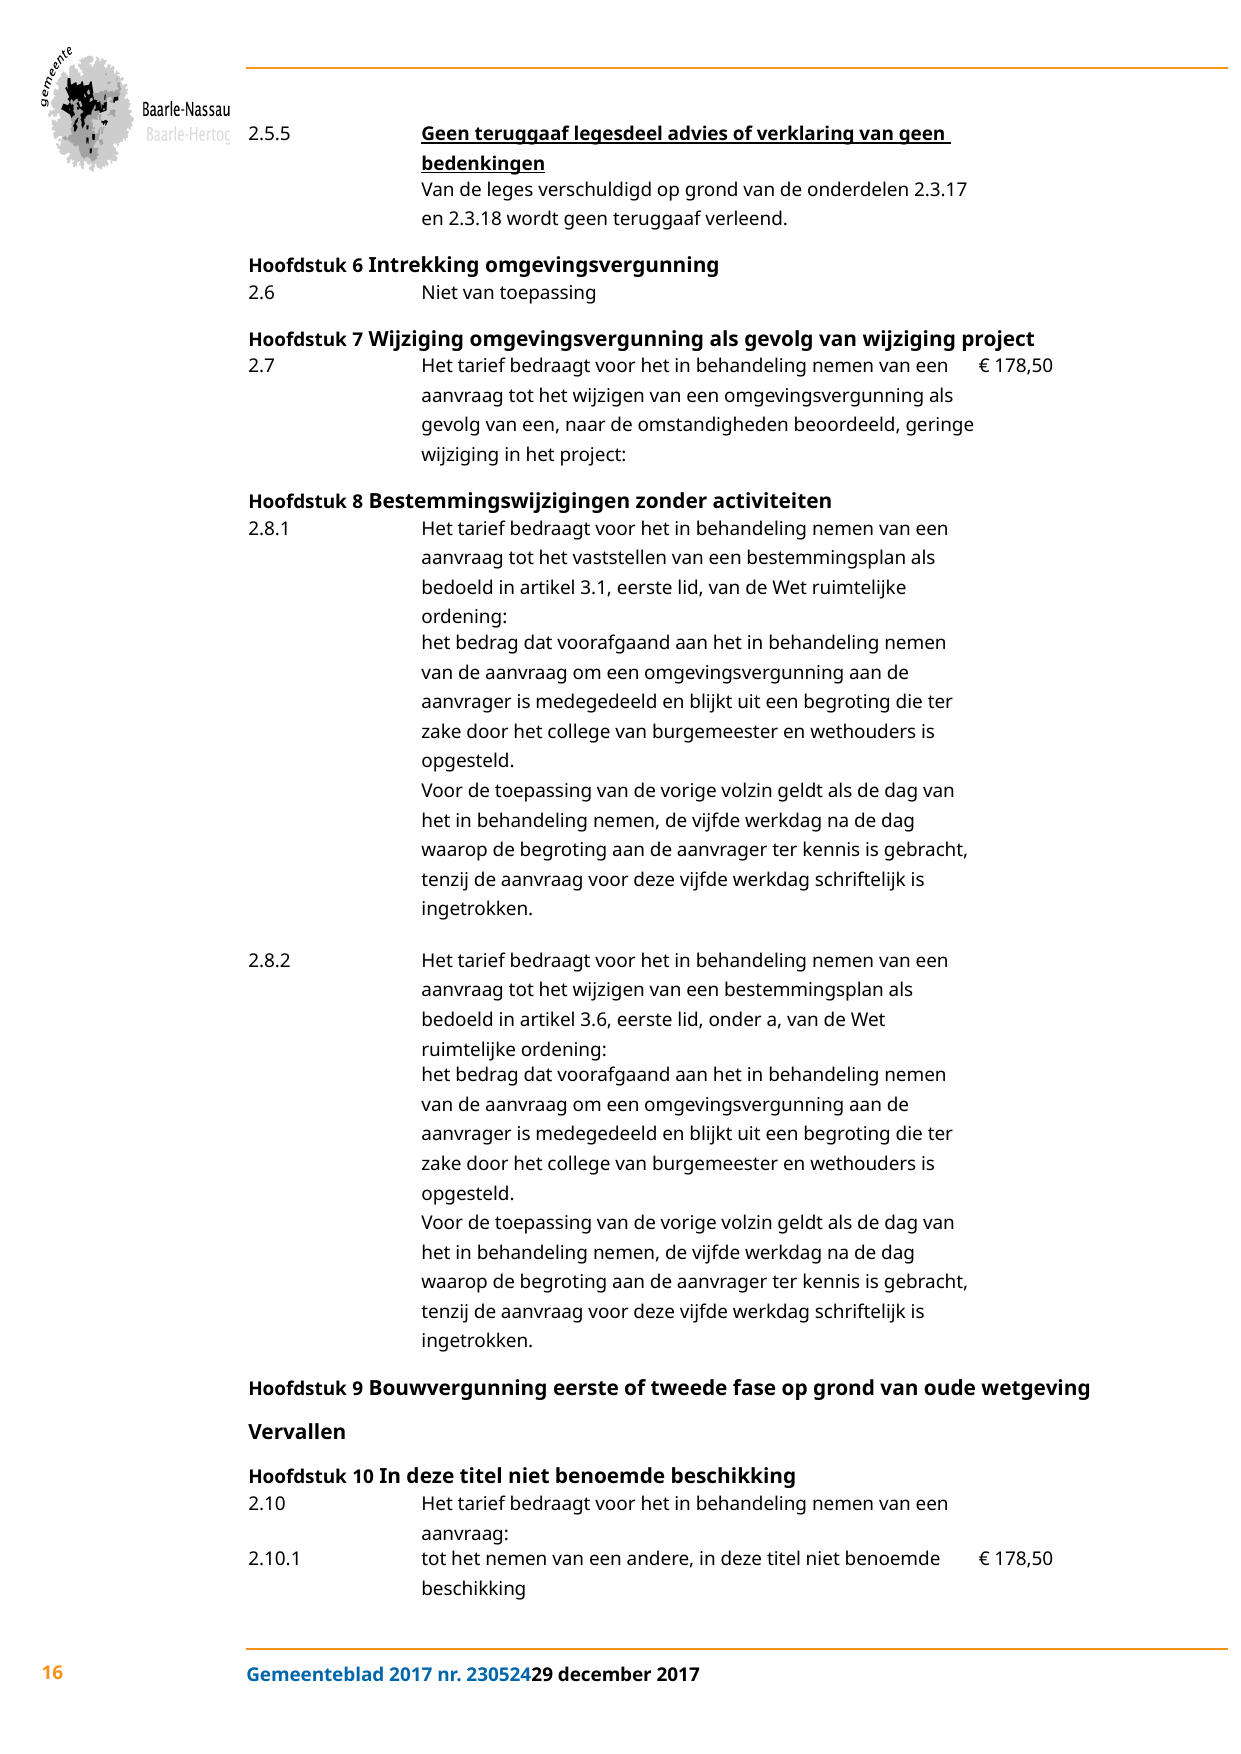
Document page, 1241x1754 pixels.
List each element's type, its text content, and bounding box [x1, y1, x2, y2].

text Vervallen [248, 1417, 1152, 1446]
table_cell [979, 121, 1152, 176]
table_cell [248, 1061, 421, 1353]
table_cell [979, 1061, 1152, 1353]
text Hoofdstuk 10 In deze titel niet benoemde beschikking [248, 1462, 1152, 1490]
table_header [979, 1490, 1152, 1546]
text Hoofdstuk 8 Bestemmingswijzigingen zonder activiteiten [248, 486, 1152, 515]
table_cell [979, 95, 1152, 121]
table_header Het tarief bedraagt voor het in behandeling nemen van een aanvraag tot het vaststellen van een bestemmingsplan als bedoeld in artikel 3.1, eerste lid, van de Wet ruimtelijke ordening: [421, 515, 978, 629]
table_header € 178,50 [979, 353, 1152, 467]
table_cell [979, 947, 1152, 1061]
table_cell Van de leges verschuldigd op grond van de onderdelen 2.3.17 en 2.3.18 wordt geen teruggaaf verleend. [421, 176, 978, 231]
table_cell [421, 95, 978, 121]
table_cell Het tarief bedraagt voor het in behandeling nemen van een aanvraag tot het wijzigen van een bestemmingsplan als bedoeld in artikel 3.6, eerste lid, onder a, van de Wet ruimtelijke ordening: [421, 947, 978, 1061]
table_cell 2.5.5 [248, 121, 421, 176]
text Hoofdstuk 9 Bouwvergunning eerste of tweede fase op grond van oude wetgeving [248, 1373, 1152, 1401]
table_cell [248, 921, 421, 947]
table_cell [979, 921, 1152, 947]
table_header 2.8.1 [248, 515, 421, 629]
table_header [979, 515, 1152, 629]
table_cell [979, 176, 1152, 231]
table_cell [248, 95, 421, 121]
table_cell [248, 176, 421, 231]
table_header 2.7 [248, 353, 421, 467]
table_cell [421, 921, 978, 947]
table_header Het tarief bedraagt voor het in behandeling nemen van een aanvraag: [421, 1490, 978, 1546]
table_cell het bedrag dat voorafgaand aan het in behandeling nemen van de aanvraag om een omgevingsvergunning aan de aanvrager is medegedeeld en blijkt uit een begroting die ter zake door het college van burgemeester en wethouders is opgesteld. Voor de toepassing van de vorige volzin geldt als de dag van het in behandeling nemen, de vijfde werkdag na de dag waarop de begroting aan de aanvrager ter kennis is gebracht, tenzij de aanvraag voor deze vijfde werkdag schriftelijk is ingetrokken. [421, 629, 978, 921]
text Hoofdstuk 6 Intrekking omgevingsvergunning [248, 250, 1152, 279]
table_header 2.6 [248, 279, 421, 305]
table_cell 2.8.2 [248, 947, 421, 1061]
table_cell [979, 629, 1152, 921]
table_header [979, 279, 1152, 305]
table_cell [248, 629, 421, 921]
table_header Het tarief bedraagt voor het in behandeling nemen van een aanvraag tot het wijzigen van een omgevingsvergunning als gevolg van een, naar de omstandigheden beoordeeld, geringe wijziging in het project: [421, 353, 978, 467]
table_cell 2.10.1 [248, 1546, 421, 1601]
table_cell Geen teruggaaf legesdeel advies of verklaring van geen bedenkingen [421, 121, 978, 176]
table_header Niet van toepassing [421, 279, 978, 305]
picture [41, 47, 231, 172]
text Hoofdstuk 7 Wijziging omgevingsvergunning als gevolg van wijziging project [248, 324, 1152, 352]
table_cell tot het nemen van een andere, in deze titel niet benoemde beschikking [421, 1546, 978, 1601]
table_cell het bedrag dat voorafgaand aan het in behandeling nemen van de aanvraag om een omgevingsvergunning aan de aanvrager is medegedeeld en blijkt uit een begroting die ter zake door het college van burgemeester en wethouders is opgesteld. Voor de toepassing van de vorige volzin geldt als de dag van het in behandeling nemen, de vijfde werkdag na de dag waarop de begroting aan de aanvrager ter kennis is gebracht, tenzij de aanvraag voor deze vijfde werkdag schriftelijk is ingetrokken. [421, 1061, 978, 1353]
table_cell € 178,50 [979, 1546, 1152, 1601]
table_header 2.10 [248, 1490, 421, 1546]
